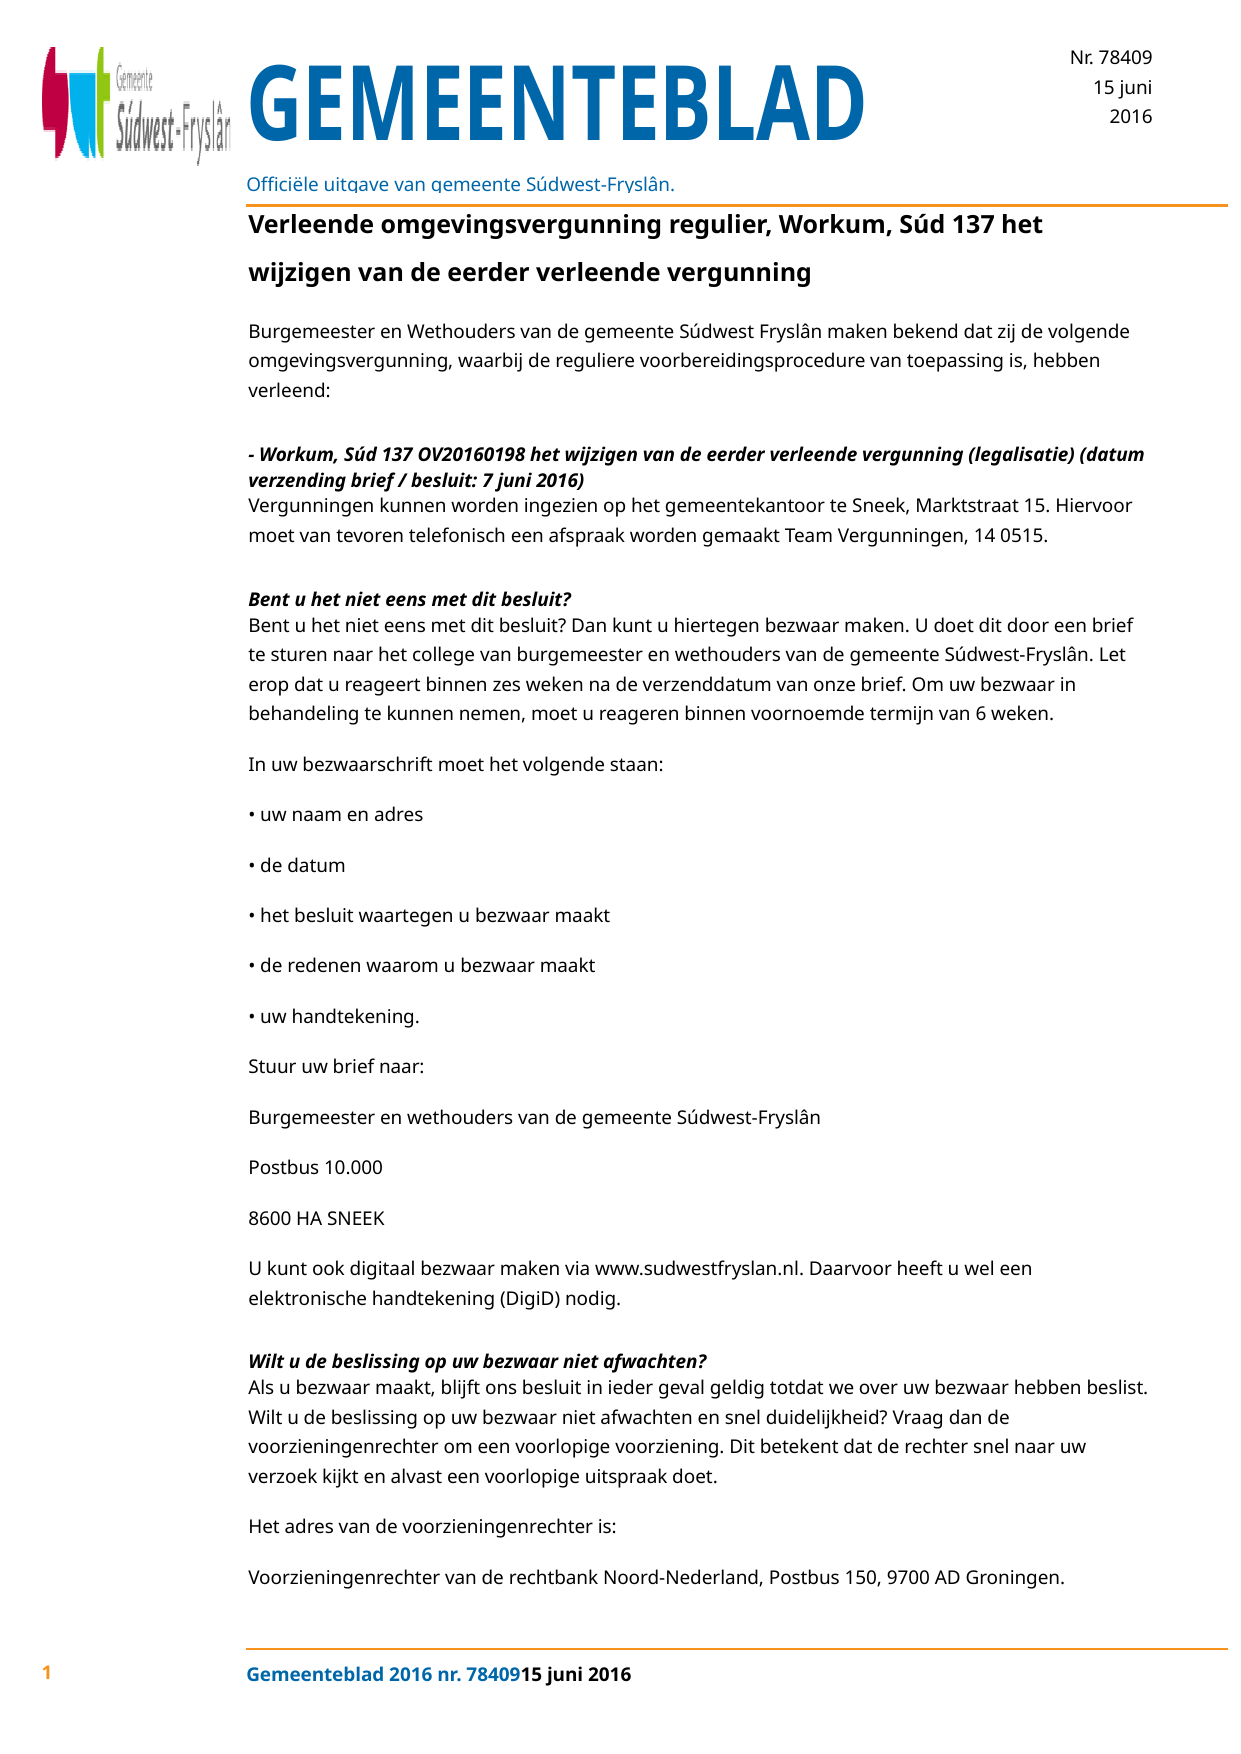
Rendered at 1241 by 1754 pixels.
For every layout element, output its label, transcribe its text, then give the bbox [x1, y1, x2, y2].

text • de redenen waarom u bezwaar maakt [248, 953, 1152, 978]
text Voorzieningenrechter van de rechtbank Noord-Nederland, Postbus 150, 9700 AD Groningen. [248, 1564, 1152, 1590]
text Wilt u de beslissing op uw bezwaar niet afwachten? [248, 1349, 1152, 1374]
text Postbus 10.000 [248, 1154, 1152, 1180]
text • uw handtekening. [248, 1003, 1152, 1029]
text • het besluit waartegen u bezwaar maakt [248, 902, 1152, 928]
text • uw naam en adres [248, 801, 1152, 827]
text • de datum [248, 852, 1152, 877]
text In uw bezwaarschrift moet het volgende staan: [248, 751, 1152, 777]
text Stuur uw brief naar: [248, 1053, 1152, 1079]
text Als u bezwaar maakt, blijft ons besluit in ieder geval geldig totdat we over uw bezwaar hebben beslist. Wilt u de beslissing op uw bezwaar niet afwachten en snel duidelijkheid? Vraag dan de voorzieningenrechter om een voorlopige voorziening. Dit betekent dat de rechter snel naar uw verzoek kijkt en alvast een voorlopige uitspraak doet. [248, 1374, 1152, 1489]
text 8600 HA SNEEK [248, 1205, 1152, 1230]
text Burgemeester en Wethouders van de gemeente Súdwest Fryslân maken bekend dat zij de volgende omgevingsvergunning, waarbij de reguliere voorbereidingsprocedure van toepassing is, hebben verleend: [248, 318, 1152, 403]
text U kunt ook digitaal bezwaar maken via www.sudwestfryslan.nl. Daarvoor heeft u wel een elektronische handtekening (DigiD) nodig. [248, 1255, 1152, 1310]
text - Workum, Súd 137 OV20160198 het wijzigen van de eerder verleende vergunning (legalisatie) (datum verzending brief / besluit: 7 juni 2016) [248, 441, 1152, 492]
text Bent u het niet eens met dit besluit? [248, 586, 1152, 612]
text Bent u het niet eens met dit besluit? Dan kunt u hiertegen bezwaar maken. U doet dit door een brief te sturen naar het college van burgemeester en wethouders van de gemeente Súdwest-Fryslân. Let erop dat u reageert binnen zes weken na de verzenddatum van onze brief. Om uw bezwaar in behandeling te kunnen nemen, moet u reageren binnen voornoemde termijn van 6 weken. [248, 612, 1152, 726]
picture [41, 47, 231, 172]
text Het adres van de voorzieningenrechter is: [248, 1513, 1152, 1539]
text Verleende omgevingsvergunning regulier, Workum, Súd 137 het wijzigen van de eerder verleende vergunning [248, 207, 1152, 288]
text Burgemeester en wethouders van de gemeente Súdwest-Fryslân [248, 1104, 1152, 1129]
text Vergunningen kunnen worden ingezien op het gemeentekantoor te Sneek, Marktstraat 15. Hiervoor moet van tevoren telefonisch een afspraak worden gemaakt Team Vergunningen, 14 0515. [248, 492, 1152, 548]
